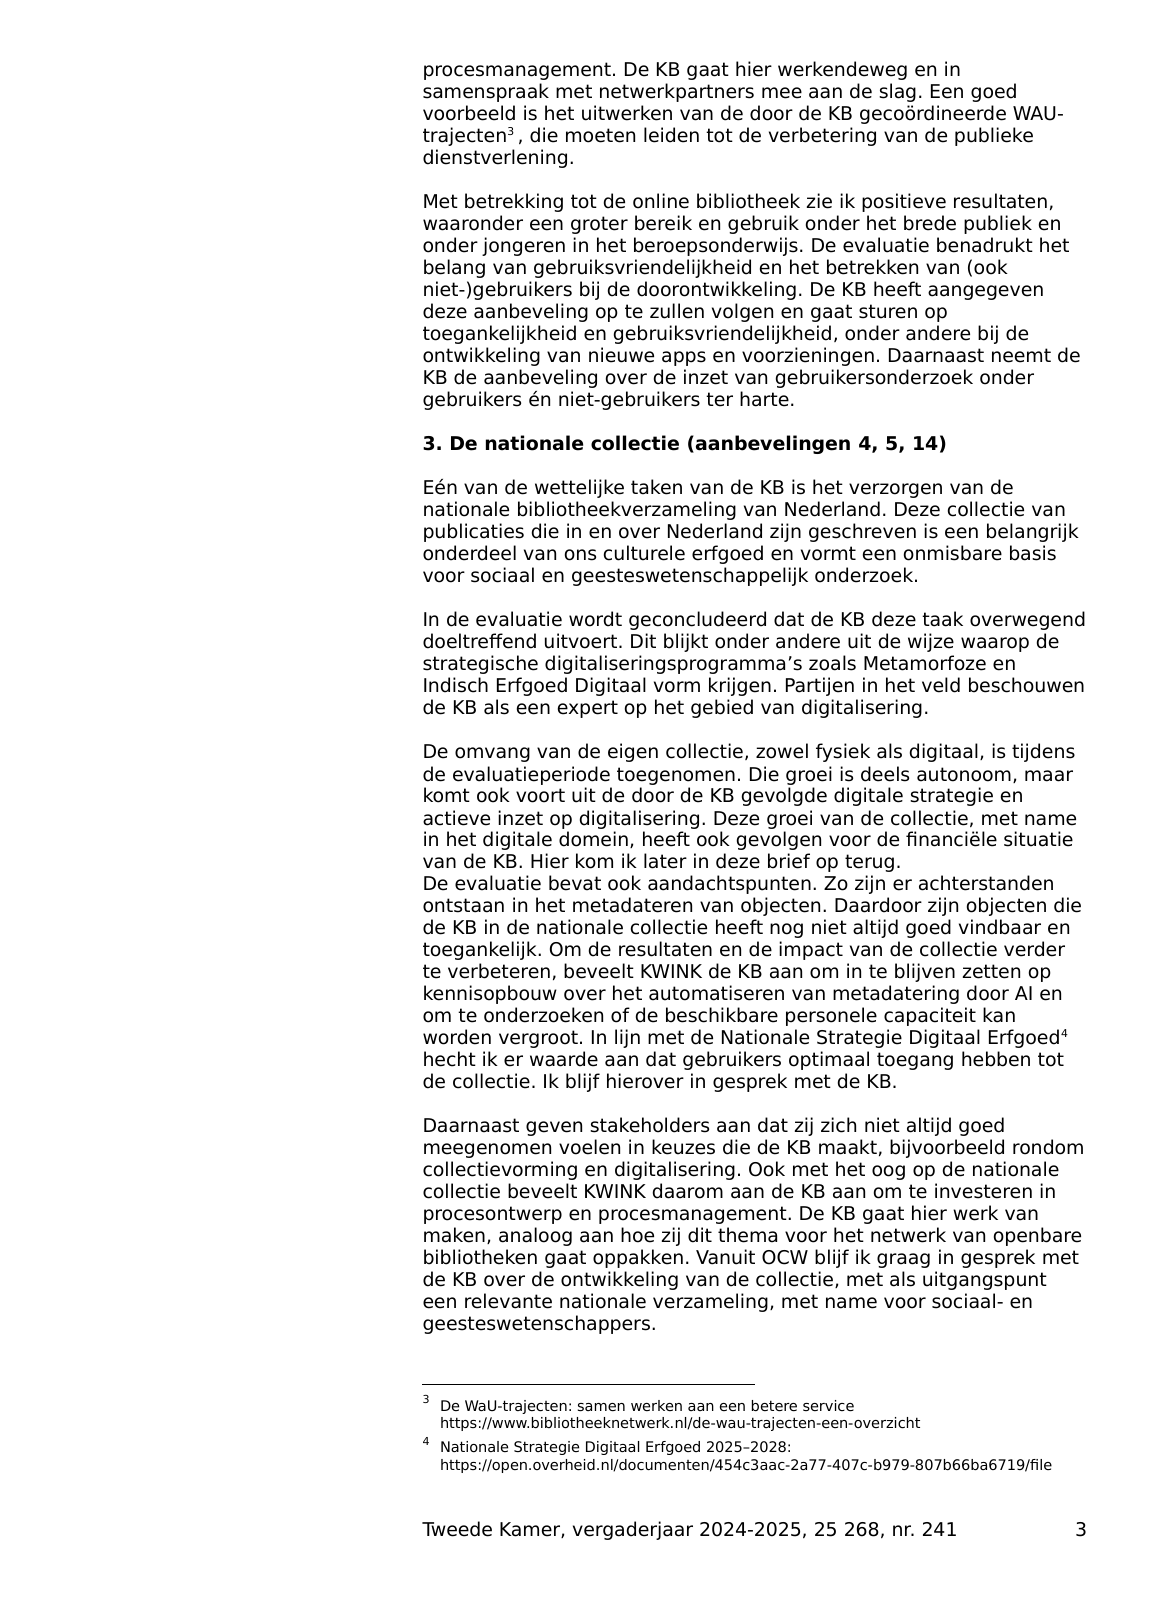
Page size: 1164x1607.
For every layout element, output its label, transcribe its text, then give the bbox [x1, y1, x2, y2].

text Nationale Strategie Digitaal Erfgoed 2025–2028: https://open.overheid.nl/documenten/454c3aac-2a77-407c-b979-807b66ba6719/file [422, 1435, 1087, 1474]
text De WaU-trajecten: samen werken aan een betere service https://www.bibliotheeknetwerk.nl/de-wau-trajecten-een-overzicht [422, 1393, 1087, 1432]
text procesmanagement. De KB gaat hier werkendeweg en in samenspraak met netwerkpartners mee aan de slag. Een goed voorbeeld is het uitwerken van de door de KB gecoördineerde WAU-trajecten, die moeten leiden tot de verbetering van de publieke dienstverlening. [422, 59, 1087, 169]
text Daarnaast geven stakeholders aan dat zij zich niet altijd goed meegenomen voelen in keuzes die de KB maakt, bijvoorbeeld rondom collectievorming en digitalisering. Ook met het oog op de nationale collectie beveelt KWINK daarom aan de KB aan om te investeren in procesontwerp en procesmanagement. De KB gaat hier werk van maken, analoog aan hoe zij dit thema voor het netwerk van openbare bibliotheken gaat oppakken. Vanuit OCW blijf ik graag in gesprek met de KB over de ontwikkeling van de collectie, met als uitgangspunt een relevante nationale verzameling, met name voor sociaal- en geesteswetenschappers. [422, 1115, 1087, 1335]
subtitle 3. De nationale collectie (aanbevelingen 4, 5, 14) [422, 433, 1087, 455]
text Met betrekking tot de online bibliotheek zie ik positieve resultaten, waaronder een groter bereik en gebruik onder het brede publiek en onder jongeren in het beroepsonderwijs. De evaluatie benadrukt het belang van gebruiksvriendelijkheid en het betrekken van (ook niet-)gebruikers bij de doorontwikkeling. De KB heeft aangegeven deze aanbeveling op te zullen volgen en gaat sturen op toegankelijkheid en gebruiksvriendelijkheid, onder andere bij de ontwikkeling van nieuwe apps en voorzieningen. Daarnaast neemt de KB de aanbeveling over de inzet van gebruikersonderzoek onder gebruikers én niet-gebruikers ter harte. [422, 191, 1087, 411]
text In de evaluatie wordt geconcludeerd dat de KB deze taak overwegend doeltreffend uitvoert. Dit blijkt onder andere uit de wijze waarop de strategische digitaliseringsprogramma’s zoals Metamorfoze en Indisch Erfgoed Digitaal vorm krijgen. Partijen in het veld beschouwen de KB als een expert op het gebied van digitalisering. [422, 609, 1087, 719]
text De omvang van de eigen collectie, zowel fysiek als digitaal, is tijdens de evaluatieperiode toegenomen. Die groei is deels autonoom, maar komt ook voort uit de door de KB gevolgde digitale strategie en actieve inzet op digitalisering. Deze groei van de collectie, met name in het digitale domein, heeft ook gevolgen voor de financiële situatie van de KB. Hier kom ik later in deze brief op terug. [422, 741, 1087, 873]
text De evaluatie bevat ook aandachtspunten. Zo zijn er achterstanden ontstaan in het metadateren van objecten. Daardoor zijn objecten die de KB in de nationale collectie heeft nog niet altijd goed vindbaar en toegankelijk. Om de resultaten en de impact van de collectie verder te verbeteren, beveelt KWINK de KB aan om in te blijven zetten op kennisopbouw over het automatiseren van metadatering door AI en om te onderzoeken of de beschikbare personele capaciteit kan worden vergroot. In lijn met de Nationale Strategie Digitaal Erfgoed hecht ik er waarde aan dat gebruikers optimaal toegang hebben tot de collectie. Ik blijf hierover in gesprek met de KB. [422, 873, 1087, 1093]
text Eén van de wettelijke taken van de KB is het verzorgen van de nationale bibliotheekverzameling van Nederland. Deze collectie van publicaties die in en over Nederland zijn geschreven is een belangrijk onderdeel van ons culturele erfgoed en vormt een onmisbare basis voor sociaal en geesteswetenschappelijk onderzoek. [422, 477, 1087, 587]
